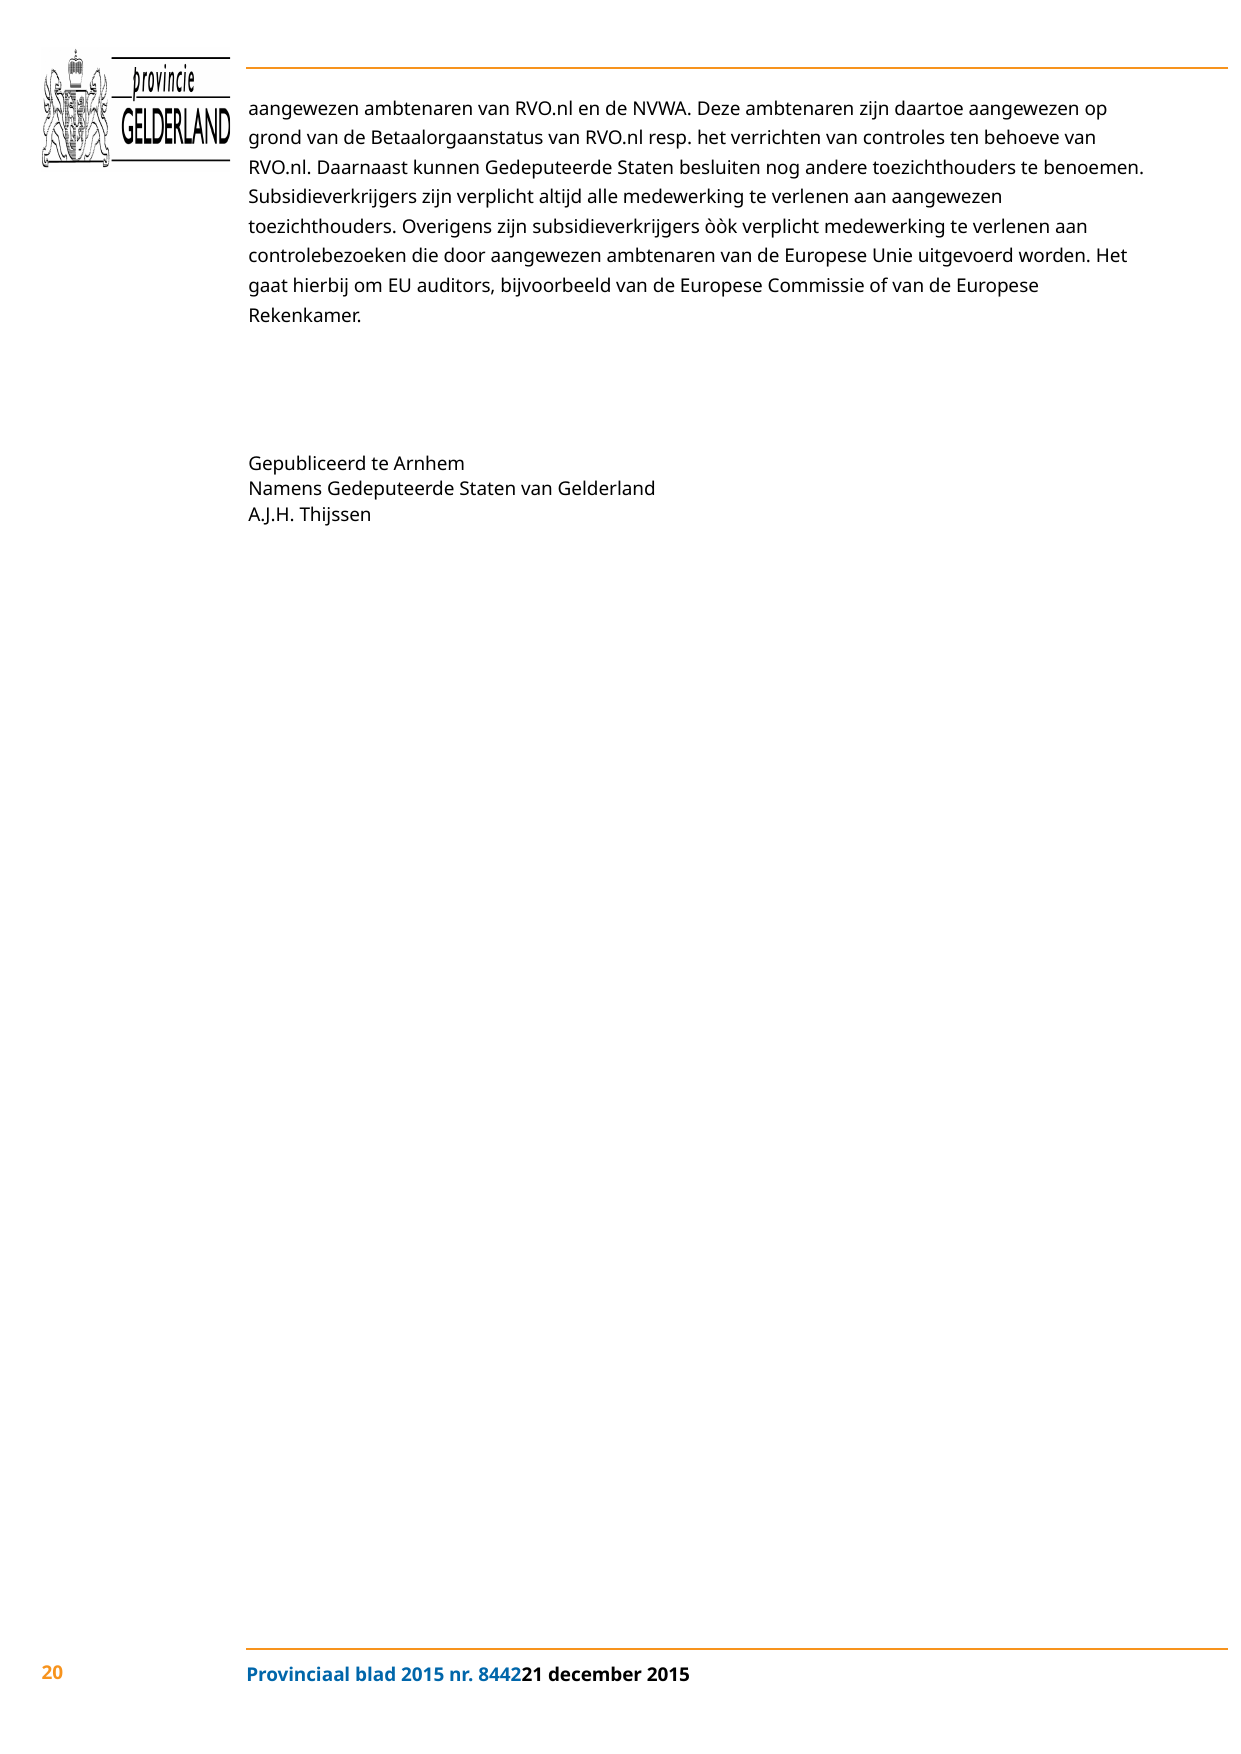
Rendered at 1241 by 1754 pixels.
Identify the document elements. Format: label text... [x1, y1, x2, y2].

picture [41, 47, 231, 172]
text A.J.H. Thijssen [248, 501, 1152, 527]
text Namens Gedeputeerde Staten van Gelderland [248, 476, 1152, 501]
text aangewezen ambtenaren van RVO.nl en de NVWA. Deze ambtenaren zijn daartoe aangewezen op grond van de Betaalorgaanstatus van RVO.nl resp. het verrichten van controles ten behoeve van RVO.nl. Daarnaast kunnen Gedeputeerde Staten besluiten nog andere toezichthouders te benoemen. Subsidieverkrijgers zijn verplicht altijd alle medewerking te verlenen aan aangewezen toezichthouders. Overigens zijn subsidieverkrijgers òòk verplicht medewerking te verlenen aan controlebezoeken die door aangewezen ambtenaren van de Europese Unie uitgevoerd worden. Het gaat hierbij om EU auditors, bijvoorbeeld van de Europese Commissie of van de Europese Rekenkamer. [248, 95, 1152, 328]
text Gepubliceerd te Arnhem [248, 450, 1152, 476]
